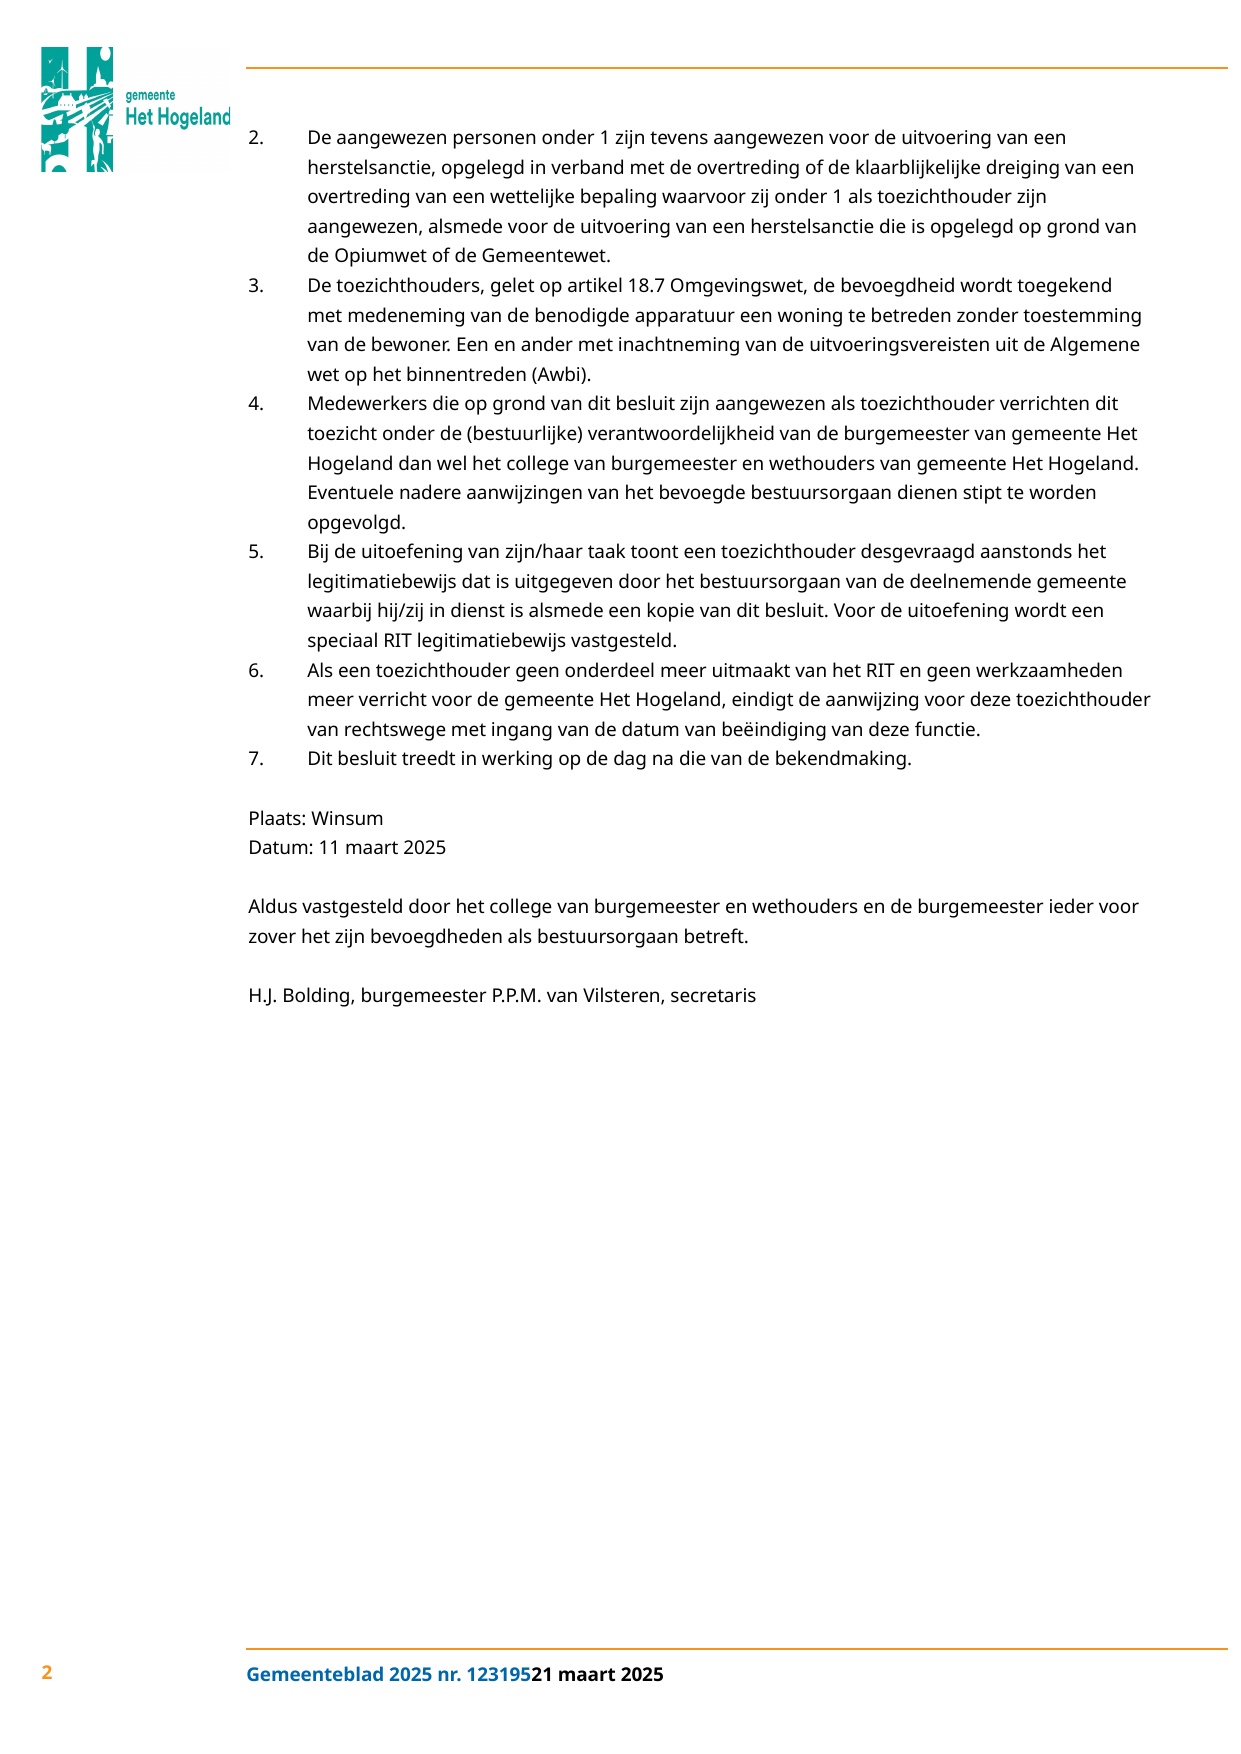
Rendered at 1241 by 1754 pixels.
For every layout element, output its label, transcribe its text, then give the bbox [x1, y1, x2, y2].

list De toezichthouders, gelet op artikel 18.7 Omgevingswet, de bevoegdheid wordt toegekend met medeneming van de benodigde apparatuur een woning te betreden zonder toestemming van de bewoner. Een en ander met inachtneming van de uitvoeringsvereisten uit de Algemene wet op het binnentreden (Awbi). [248, 272, 1152, 387]
text Plaats: Winsum [248, 805, 1152, 831]
list Dit besluit treedt in werking op de dag na die van de bekendmaking. [248, 746, 1152, 771]
text Datum: 11 maart 2025 [248, 834, 1152, 860]
text H.J. Bolding, burgemeester P.P.M. van Vilsteren, secretaris [248, 982, 1152, 1008]
text Aldus vastgesteld door het college van burgemeester en wethouders en de burgemeester ieder voor zover het zijn bevoegdheden als bestuursorgaan betreft. [248, 893, 1152, 949]
list Medewerkers die op grond van dit besluit zijn aangewezen als toezichthouder verrichten dit toezicht onder de (bestuurlijke) verantwoordelijkheid van de burgemeester van gemeente Het Hogeland dan wel het college van burgemeester en wethouders van gemeente Het Hogeland. Eventuele nadere aanwijzingen van het bevoegde bestuursorgaan dienen stipt te worden opgevolgd. [248, 391, 1152, 535]
list Als een toezichthouder geen onderdeel meer uitmaakt van het RIT en geen werkzaamheden meer verricht voor de gemeente Het Hogeland, eindigt de aanwijzing voor deze toezichthouder van rechtswege met ingang van de datum van beëindiging van deze functie. [248, 657, 1152, 742]
list Bij de uitoefening van zijn/haar taak toont een toezichthouder desgevraagd aanstonds het legitimatiebewijs dat is uitgegeven door het bestuursorgaan van de deelnemende gemeente waarbij hij/zij in dienst is alsmede een kopie van dit besluit. Voor de uitoefening wordt een speciaal RIT legitimatiebewijs vastgesteld. [248, 538, 1152, 653]
list De aangewezen personen onder 1 zijn tevens aangewezen voor de uitvoering van een herstelsanctie, opgelegd in verband met de overtreding of de klaarblijkelijke dreiging van een overtreding van een wettelijke bepaling waarvoor zij onder 1 als toezichthouder zijn aangewezen, alsmede voor de uitvoering van een herstelsanctie die is opgelegd op grond van de Opiumwet of de Gemeentewet. [248, 124, 1152, 268]
picture [41, 47, 231, 172]
